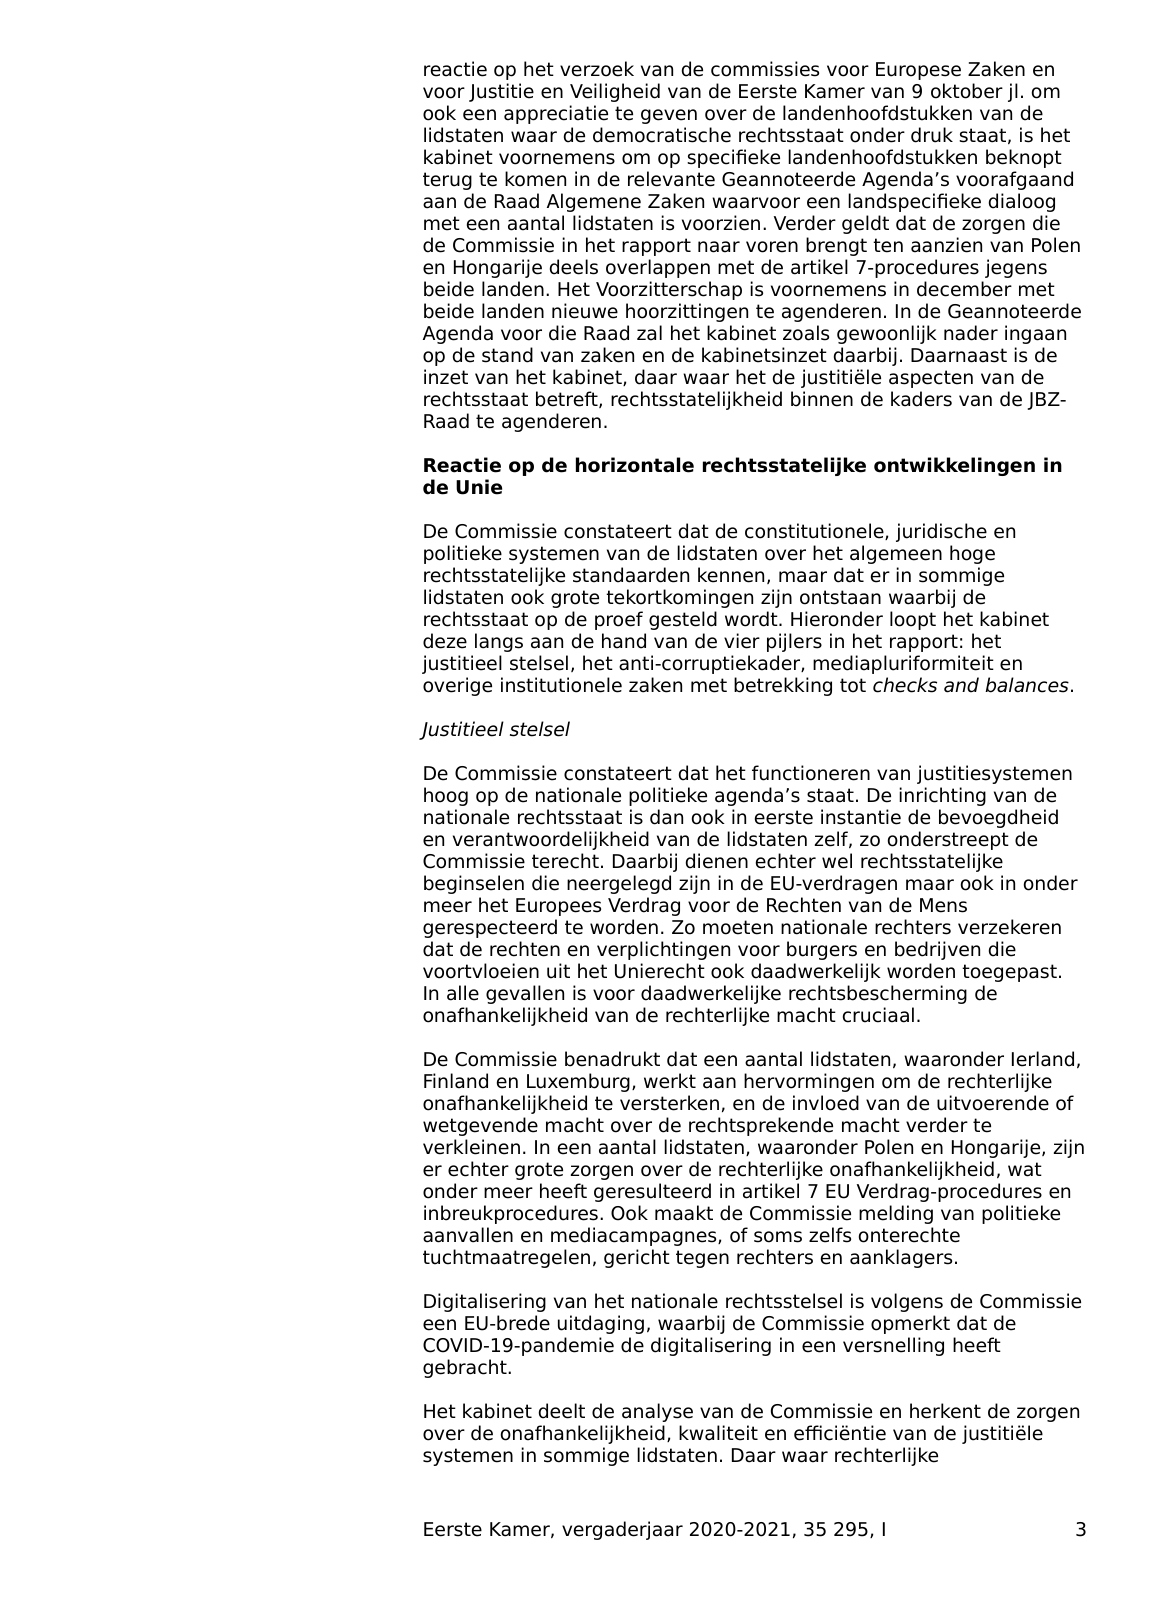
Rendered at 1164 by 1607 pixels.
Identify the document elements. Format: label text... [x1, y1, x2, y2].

text reactie op het verzoek van de commissies voor Europese Zaken en voor Justitie en Veiligheid van de Eerste Kamer van 9 oktober jl. om ook een appreciatie te geven over de landenhoofdstukken van de lidstaten waar de democratische rechtsstaat onder druk staat, is het kabinet voornemens om op specifieke landenhoofdstukken beknopt terug te komen in de relevante Geannoteerde Agenda’s voorafgaand aan de Raad Algemene Zaken waarvoor een landspecifieke dialoog met een aantal lidstaten is voorzien. Verder geldt dat de zorgen die de Commissie in het rapport naar voren brengt ten aanzien van Polen en Hongarije deels overlappen met de artikel 7-procedures jegens beide landen. Het Voorzitterschap is voornemens in december met beide landen nieuwe hoorzittingen te agenderen. In de Geannoteerde Agenda voor die Raad zal het kabinet zoals gewoonlijk nader ingaan op de stand van zaken en de kabinetsinzet daarbij. Daarnaast is de inzet van het kabinet, daar waar het de justitiële aspecten van de rechtsstaat betreft, rechtsstatelijkheid binnen de kaders van de JBZ-Raad te agenderen. [422, 59, 1087, 433]
text De Commissie constateert dat het functioneren van justitiesystemen hoog op de nationale politieke agenda’s staat. De inrichting van de nationale rechtsstaat is dan ook in eerste instantie de bevoegdheid en verantwoordelijkheid van de lidstaten zelf, zo onderstreept de Commissie terecht. Daarbij dienen echter wel rechtsstatelijke beginselen die neergelegd zijn in de EU-verdragen maar ook in onder meer het Europees Verdrag voor de Rechten van de Mens gerespecteerd te worden. Zo moeten nationale rechters verzekeren dat de rechten en verplichtingen voor burgers en bedrijven die voortvloeien uit het Unierecht ook daadwerkelijk worden toegepast. In alle gevallen is voor daadwerkelijke rechtsbescherming de onafhankelijkheid van de rechterlijke macht cruciaal. [422, 763, 1087, 1027]
text De Commissie benadrukt dat een aantal lidstaten, waaronder Ierland, Finland en Luxemburg, werkt aan hervormingen om de rechterlijke onafhankelijkheid te versterken, en de invloed van de uitvoerende of wetgevende macht over de rechtsprekende macht verder te verkleinen. In een aantal lidstaten, waaronder Polen en Hongarije, zijn er echter grote zorgen over de rechterlijke onafhankelijkheid, wat onder meer heeft geresulteerd in artikel 7 EU Verdrag-procedures en inbreukprocedures. Ook maakt de Commissie melding van politieke aanvallen en mediacampagnes, of soms zelfs onterechte tuchtmaatregelen, gericht tegen rechters en aanklagers. [422, 1049, 1087, 1269]
text De Commissie constateert dat de constitutionele, juridische en politieke systemen van de lidstaten over het algemeen hoge rechtsstatelijke standaarden kennen, maar dat er in sommige lidstaten ook grote tekortkomingen zijn ontstaan waarbij de rechtsstaat op de proef gesteld wordt. Hieronder loopt het kabinet deze langs aan de hand van de vier pijlers in het rapport: het justitieel stelsel, het anti-corruptiekader, mediapluriformiteit en overige institutionele zaken met betrekking tot checks and balances. [422, 521, 1087, 697]
subtitle Reactie op de horizontale rechtsstatelijke ontwikkelingen in de Unie [422, 455, 1087, 499]
subtitle Justitieel stelsel [422, 719, 1087, 741]
text Digitalisering van het nationale rechtsstelsel is volgens de Commissie een EU-brede uitdaging, waarbij de Commissie opmerkt dat de COVID-19-pandemie de digitalisering in een versnelling heeft gebracht. [422, 1291, 1087, 1379]
text Het kabinet deelt de analyse van de Commissie en herkent de zorgen over de onafhankelijkheid, kwaliteit en efficiëntie van de justitiële systemen in sommige lidstaten. Daar waar rechterlijke [422, 1401, 1087, 1467]
